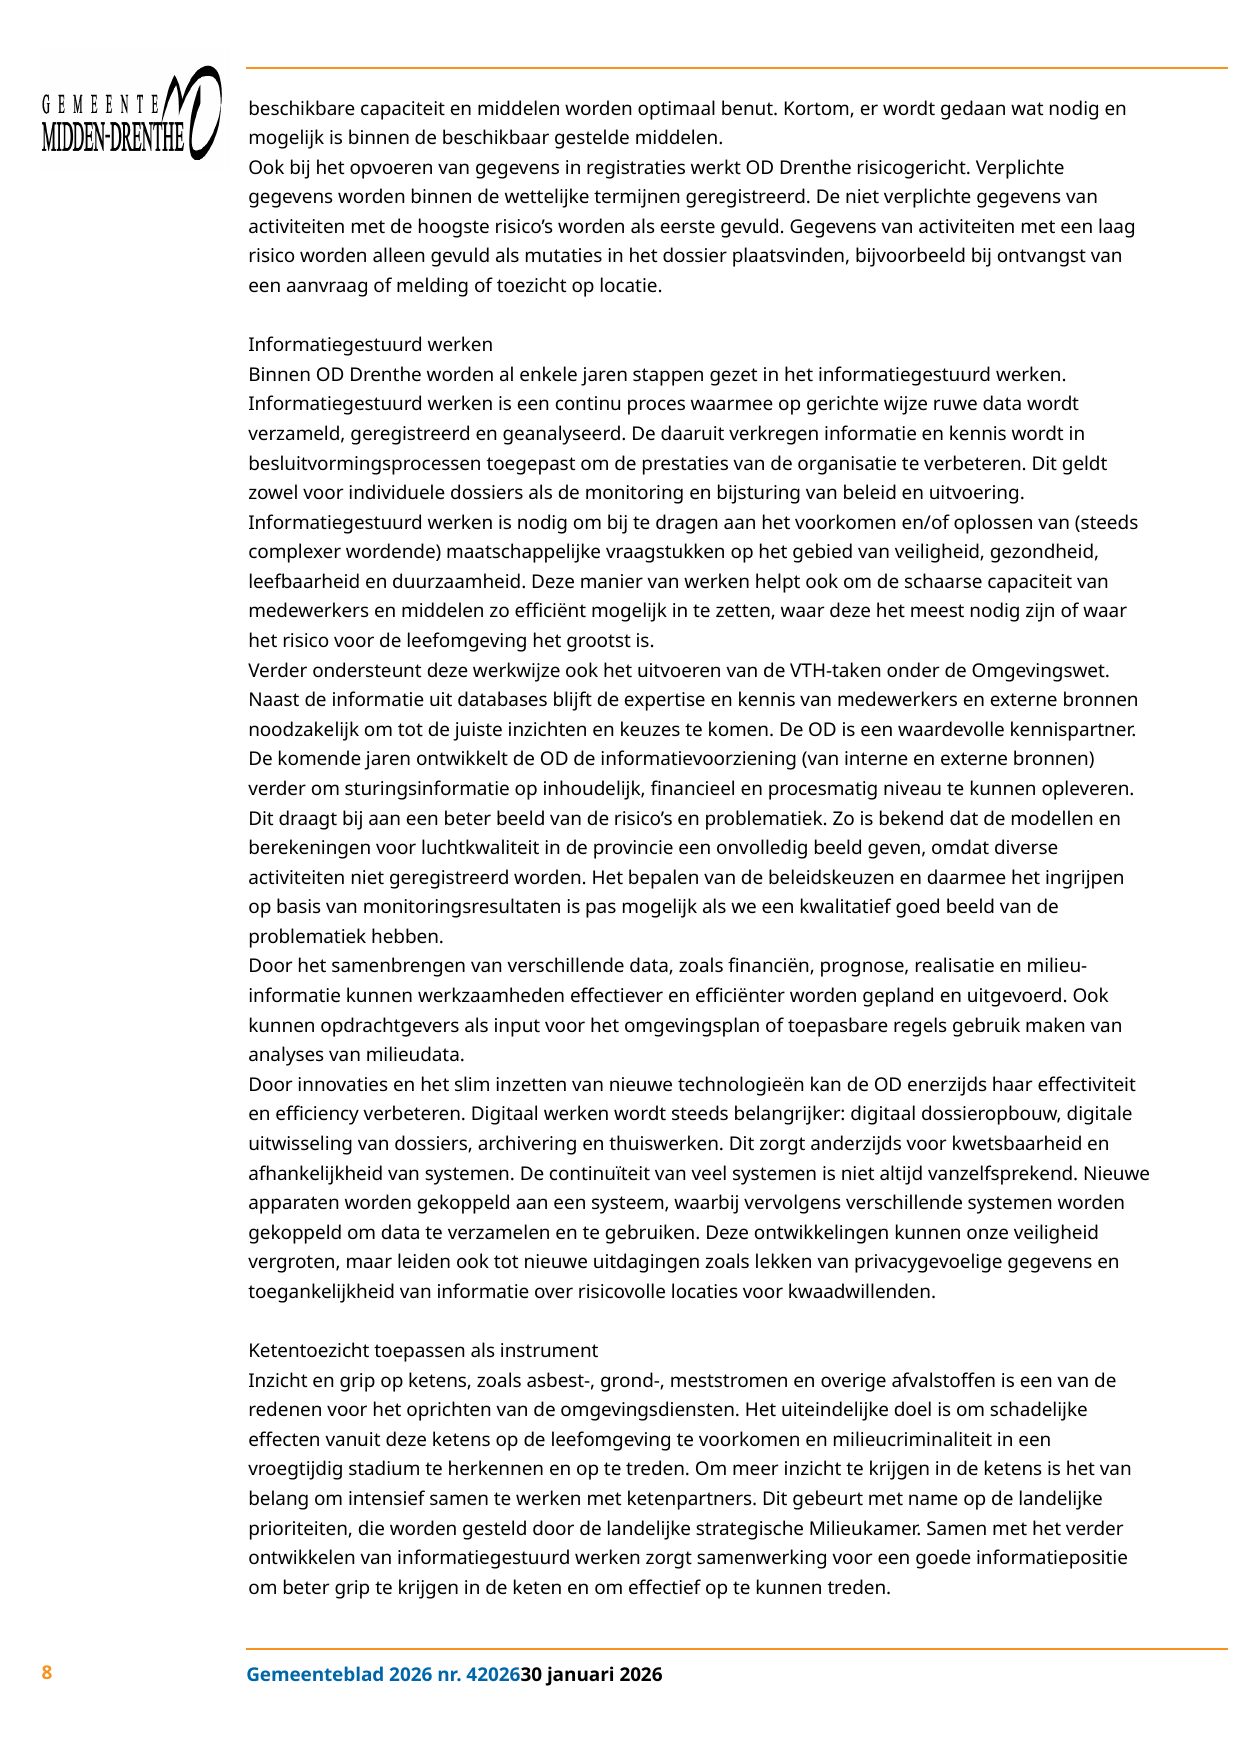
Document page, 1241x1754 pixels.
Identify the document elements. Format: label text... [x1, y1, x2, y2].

text Binnen OD Drenthe worden al enkele jaren stappen gezet in het informatiegestuurd werken. Informatiegestuurd werken is een continu proces waarmee op gerichte wijze ruwe data wordt verzameld, geregistreerd en geanalyseerd. De daaruit verkregen informatie en kennis wordt in besluitvormingsprocessen toegepast om de prestaties van de organisatie te verbeteren. Dit geldt zowel voor individuele dossiers als de monitoring en bijsturing van beleid en uitvoering. [248, 361, 1152, 505]
text Door het samenbrengen van verschillende data, zoals financiën, prognose, realisatie en milieu-informatie kunnen werkzaamheden effectiever en efficiënter worden gepland en uitgevoerd. Ook kunnen opdrachtgevers als input voor het omgevingsplan of toepasbare regels gebruik maken van analyses van milieudata. [248, 953, 1152, 1067]
text Verder ondersteunt deze werkwijze ook het uitvoeren van de VTH-taken onder de Omgevingswet. [248, 657, 1152, 683]
text Ook bij het opvoeren van gegevens in registraties werkt OD Drenthe risicogericht. Verplichte gegevens worden binnen de wettelijke termijnen geregistreerd. De niet verplichte gegevens van activiteiten met de hoogste risico’s worden als eerste gevuld. Gegevens van activiteiten met een laag risico worden alleen gevuld als mutaties in het dossier plaatsvinden, bijvoorbeeld bij ontvangst van een aanvraag of melding of toezicht op locatie. [248, 154, 1152, 298]
picture [41, 47, 231, 172]
text Inzicht en grip op ketens, zoals asbest-, grond-, meststromen en overige afvalstoffen is een van de redenen voor het oprichten van de omgevingsdiensten. Het uiteindelijke doel is om schadelijke effecten vanuit deze ketens op de leefomgeving te voorkomen en milieucriminaliteit in een vroegtijdig stadium te herkennen en op te treden. Om meer inzicht te krijgen in de ketens is het van belang om intensief samen te werken met ketenpartners. Dit gebeurt met name op de landelijke prioriteiten, die worden gesteld door de landelijke strategische Milieukamer. Samen met het verder ontwikkelen van informatiegestuurd werken zorgt samenwerking voor een goede informatiepositie om beter grip te krijgen in de keten en om effectief op te kunnen treden. [248, 1367, 1152, 1600]
text Informatiegestuurd werken [248, 331, 1152, 357]
text beschikbare capaciteit en middelen worden optimaal benut. Kortom, er wordt gedaan wat nodig en mogelijk is binnen de beschikbaar gestelde middelen. [248, 95, 1152, 150]
text Naast de informatie uit databases blijft de expertise en kennis van medewerkers en externe bronnen noodzakelijk om tot de juiste inzichten en keuzes te komen. De OD is een waardevolle kennispartner. De komende jaren ontwikkelt de OD de informatievoorziening (van interne en externe bronnen) verder om sturingsinformatie op inhoudelijk, financieel en procesmatig niveau te kunnen opleveren. Dit draagt bij aan een beter beeld van de risico’s en problematiek. Zo is bekend dat de modellen en berekeningen voor luchtkwaliteit in de provincie een onvolledig beeld geven, omdat diverse activiteiten niet geregistreerd worden. Het bepalen van de beleidskeuzen en daarmee het ingrijpen op basis van monitoringsresultaten is pas mogelijk als we een kwalitatief goed beeld van de problematiek hebben. [248, 686, 1152, 949]
text Ketentoezicht toepassen als instrument [248, 1337, 1152, 1363]
text Door innovaties en het slim inzetten van nieuwe technologieën kan de OD enerzijds haar effectiviteit en efficiency verbeteren. Digitaal werken wordt steeds belangrijker: digitaal dossieropbouw, digitale uitwisseling van dossiers, archivering en thuiswerken. Dit zorgt anderzijds voor kwetsbaarheid en afhankelijkheid van systemen. De continuïteit van veel systemen is niet altijd vanzelfsprekend. Nieuwe apparaten worden gekoppeld aan een systeem, waarbij vervolgens verschillende systemen worden gekoppeld om data te verzamelen en te gebruiken. Deze ontwikkelingen kunnen onze veiligheid vergroten, maar leiden ook tot nieuwe uitdagingen zoals lekken van privacygevoelige gegevens en toegankelijkheid van informatie over risicovolle locaties voor kwaadwillenden. [248, 1071, 1152, 1304]
text Informatiegestuurd werken is nodig om bij te dragen aan het voorkomen en/of oplossen van (steeds complexer wordende) maatschappelijke vraagstukken op het gebied van veiligheid, gezondheid, leefbaarheid en duurzaamheid. Deze manier van werken helpt ook om de schaarse capaciteit van medewerkers en middelen zo efficiënt mogelijk in te zetten, waar deze het meest nodig zijn of waar het risico voor de leefomgeving het grootst is. [248, 509, 1152, 653]
